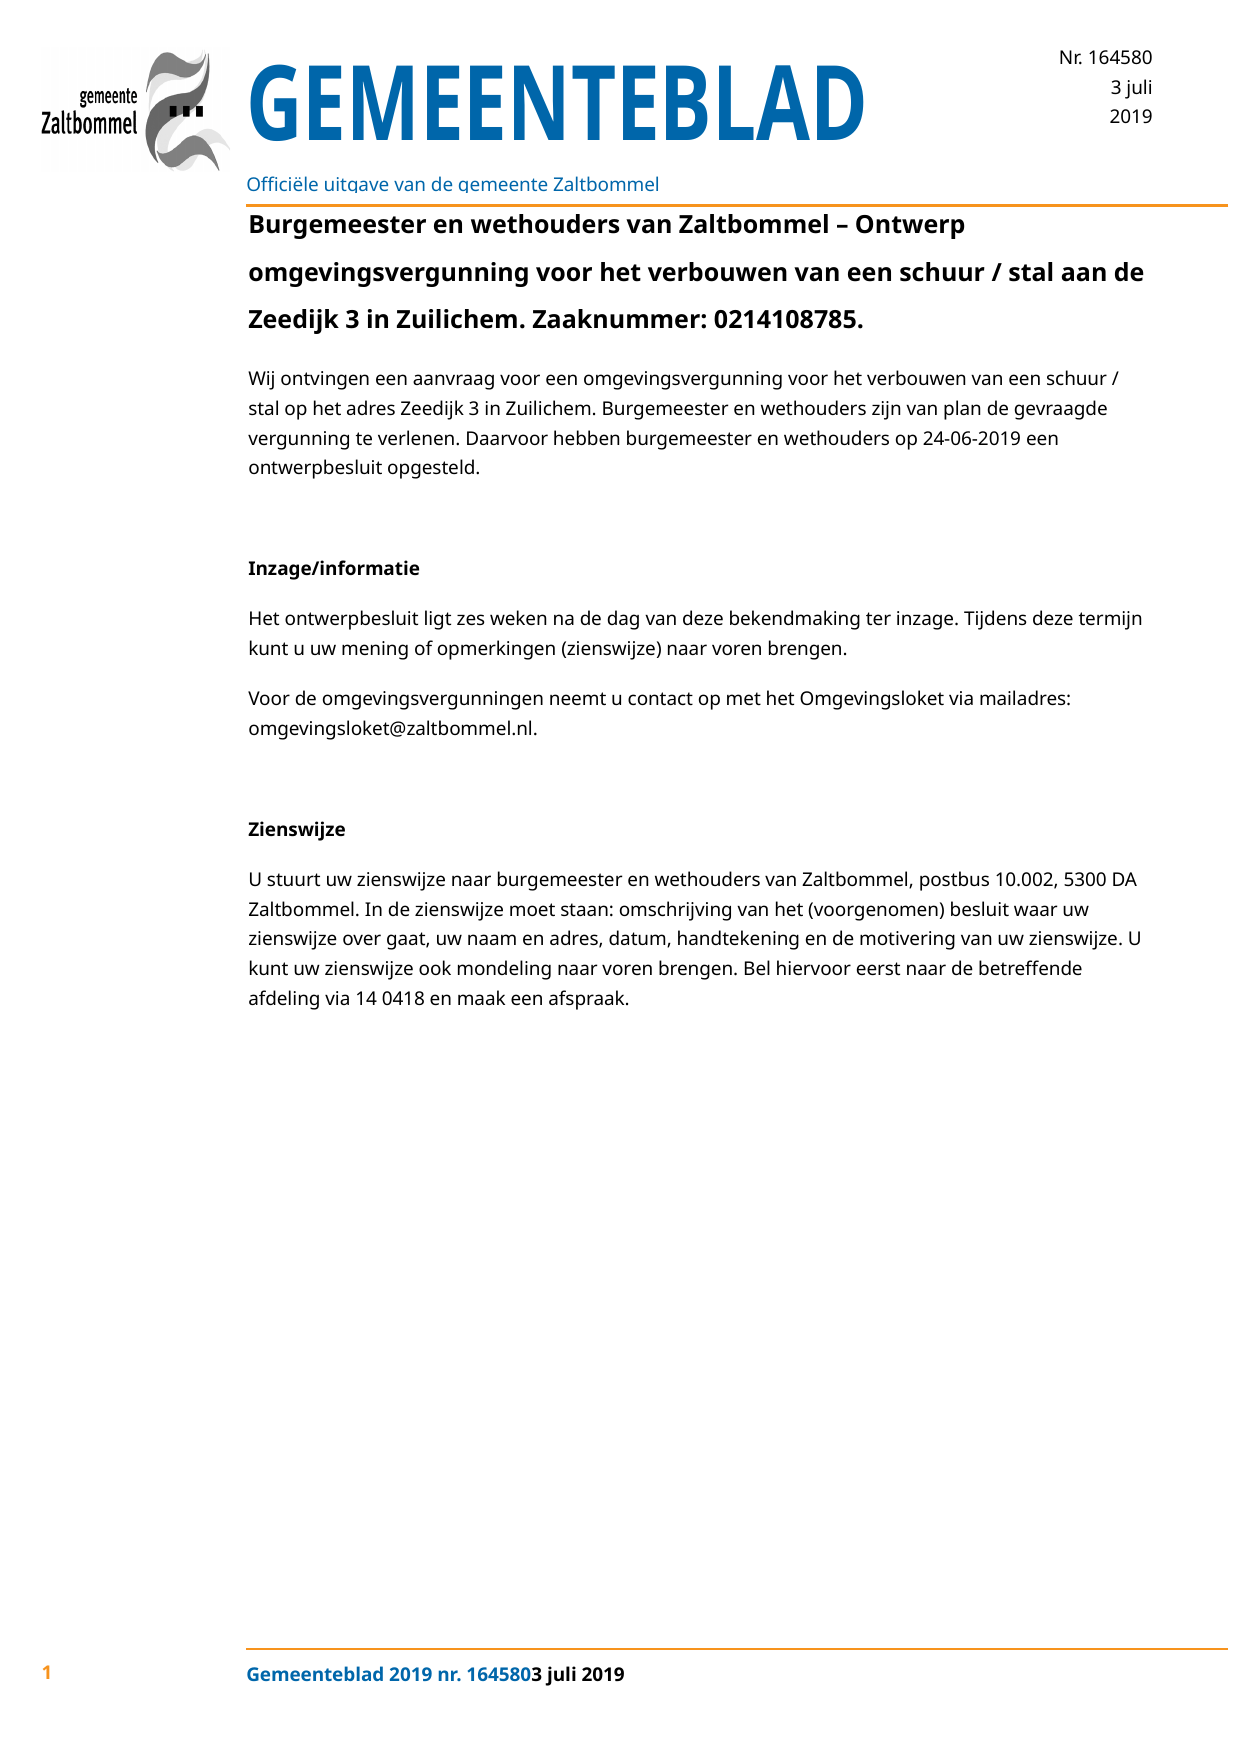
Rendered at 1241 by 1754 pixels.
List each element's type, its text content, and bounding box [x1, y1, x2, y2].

text Zienswijze [248, 816, 1152, 842]
text U stuurt uw zienswijze naar burgemeester en wethouders van Zaltbommel, postbus 10.002, 5300 DA Zaltbommel. In de zienswijze moet staan: omschrijving van het (voorgenomen) besluit waar uw zienswijze over gaat, uw naam en adres, datum, handtekening en de motivering van uw zienswijze. U kunt uw zienswijze ook mondeling naar voren brengen. Bel hiervoor eerst naar de betreffende afdeling via 14 0418 en maak een afspraak. [248, 866, 1152, 1010]
text Voor de omgevingsvergunningen neemt u contact op met het Omgevingsloket via mailadres: omgevingsloket@zaltbommel.nl. [248, 686, 1152, 741]
text Inzage/informatie [248, 555, 1152, 581]
text Wij ontvingen een aanvraag voor een omgevingsvergunning voor het verbouwen van een schuur / stal op het adres Zeedijk 3 in Zuilichem. Burgemeester en wethouders zijn van plan de gevraagde vergunning te verlenen. Daarvoor hebben burgemeester en wethouders op 24-06-2019 een ontwerpbesluit opgesteld. [248, 366, 1152, 480]
picture [41, 47, 231, 172]
text Het ontwerpbesluit ligt zes weken na de dag van deze bekendmaking ter inzage. Tijdens deze termijn kunt u uw mening of opmerkingen (zienswijze) naar voren brengen. [248, 606, 1152, 661]
text Burgemeester en wethouders van Zaltbommel – Ontwerp omgevingsvergunning voor het verbouwen van een schuur / stal aan de Zeedijk 3 in Zuilichem. Zaaknummer: 0214108785. [248, 207, 1152, 336]
